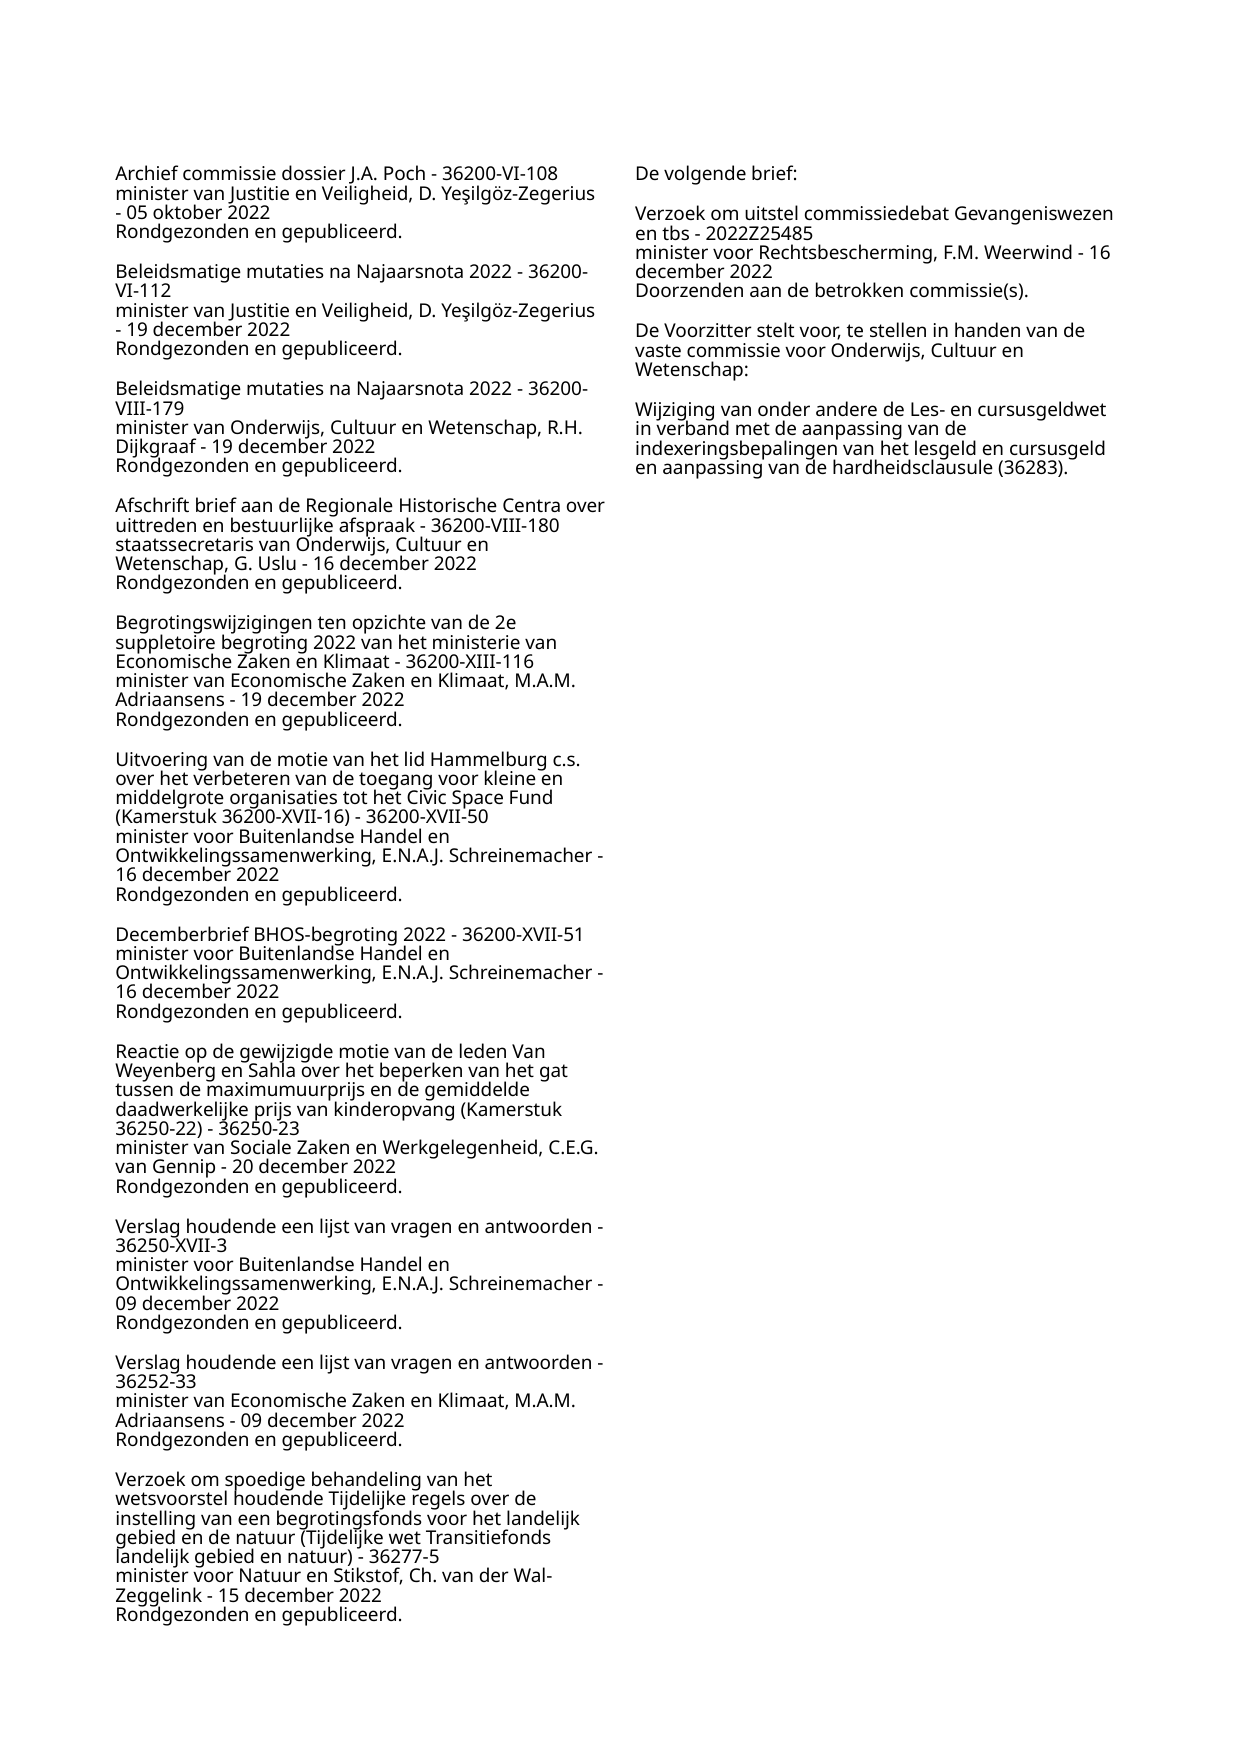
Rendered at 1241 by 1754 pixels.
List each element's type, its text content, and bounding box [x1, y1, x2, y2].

text Rondgezonden en gepubliceerd. [115, 340, 605, 359]
text Rondgezonden en gepubliceerd. [115, 1178, 605, 1197]
text Verslag houdende een lijst van vragen en antwoorden - 36250-XVII-3 [115, 1218, 605, 1256]
text Verslag houdende een lijst van vragen en antwoorden - 36252-33 [115, 1354, 605, 1392]
text minister van Economische Zaken en Klimaat, M.A.M. Adriaansens - 09 december 2022 [115, 1392, 605, 1431]
text minister voor Buitenlandse Handel en Ontwikkelingssamenwerking, E.N.A.J. Schreinemacher - 16 december 2022 [115, 828, 605, 886]
text minister van Sociale Zaken en Werkgelegenheid, C.E.G. van Gennip - 20 december 2022 [115, 1139, 605, 1178]
text Wijziging van onder andere de Les- en cursusgeldwet in verband met de aanpassing van de indexeringsbepalingen van het lesgeld en cursusgeld en aanpassing van de hardheidsclausule (36283). [635, 401, 1125, 478]
text Afschrift brief aan de Regionale Historische Centra over uittreden en bestuurlijke afspraak - 36200-VIII-180 [115, 497, 605, 536]
text minister voor Buitenlandse Handel en Ontwikkelingssamenwerking, E.N.A.J. Schreinemacher - 16 december 2022 [115, 945, 605, 1003]
text minister van Justitie en Veiligheid, D. Yeşilgöz-Zegerius - 19 december 2022 [115, 302, 605, 340]
text Rondgezonden en gepubliceerd. [115, 457, 605, 477]
text Rondgezonden en gepubliceerd. [115, 574, 605, 594]
text staatssecretaris van Onderwijs, Cultuur en Wetenschap, G. Uslu - 16 december 2022 [115, 536, 605, 574]
text Reactie op de gewijzigde motie van de leden Van Weyenberg en Sahla over het beperken van het gat tussen de maximumuurprijs en de gemiddelde daadwerkelijke prijs van kinderopvang (Kamerstuk 36250-22) - 36250-23 [115, 1043, 605, 1139]
text Rondgezonden en gepubliceerd. [115, 1431, 605, 1450]
text Rondgezonden en gepubliceerd. [115, 1314, 605, 1333]
text De Voorzitter stelt voor, te stellen in handen van de vaste commissie voor Onderwijs, Cultuur en Wetenschap: [635, 322, 1125, 380]
text Verzoek om uitstel commissiedebat Gevangeniswezen en tbs - 2022Z25485 [635, 205, 1125, 244]
text Rondgezonden en gepubliceerd. [115, 886, 605, 905]
text Begrotingswijzigingen ten opzichte van de 2e suppletoire begroting 2022 van het ministerie van Economische Zaken en Klimaat - 36200-XIII-116 [115, 614, 605, 672]
text Beleidsmatige mutaties na Najaarsnota 2022 - 36200-VIII-179 [115, 380, 605, 419]
text minister van Justitie en Veiligheid, D. Yeşilgöz-Zegerius - 05 oktober 2022 [115, 184, 605, 223]
text Verzoek om spoedige behandeling van het wetsvoorstel houdende Tijdelijke regels over de instelling van een begrotingsfonds voor het landelijk gebied en de natuur (Tijdelijke wet Transitiefonds landelijk gebied en natuur) - 36277-5 [115, 1471, 605, 1567]
text minister van Economische Zaken en Klimaat, M.A.M. Adriaansens - 19 december 2022 [115, 672, 605, 711]
text Rondgezonden en gepubliceerd. [115, 711, 605, 730]
text Archief commissie dossier J.A. Poch - 36200-VI-108 [115, 165, 605, 184]
text Rondgezonden en gepubliceerd. [115, 1606, 605, 1625]
text minister voor Natuur en Stikstof, Ch. van der Wal-Zeggelink - 15 december 2022 [115, 1567, 605, 1606]
text minister voor Buitenlandse Handel en Ontwikkelingssamenwerking, E.N.A.J. Schreinemacher - 09 december 2022 [115, 1256, 605, 1314]
text minister van Onderwijs, Cultuur en Wetenschap, R.H. Dijkgraaf - 19 december 2022 [115, 419, 605, 457]
text minister voor Rechtsbescherming, F.M. Weerwind - 16 december 2022 [635, 244, 1125, 282]
text Decemberbrief BHOS-begroting 2022 - 36200-XVII-51 [115, 926, 605, 945]
text De volgende brief: [635, 165, 1125, 184]
text Rondgezonden en gepubliceerd. [115, 223, 605, 242]
text Doorzenden aan de betrokken commissie(s). [635, 282, 1125, 302]
text Rondgezonden en gepubliceerd. [115, 1003, 605, 1022]
text Beleidsmatige mutaties na Najaarsnota 2022 - 36200-VI-112 [115, 263, 605, 302]
text Uitvoering van de motie van het lid Hammelburg c.s. over het verbeteren van de toegang voor kleine en middelgrote organisaties tot het Civic Space Fund (Kamerstuk 36200-XVII-16) - 36200-XVII-50 [115, 751, 605, 828]
